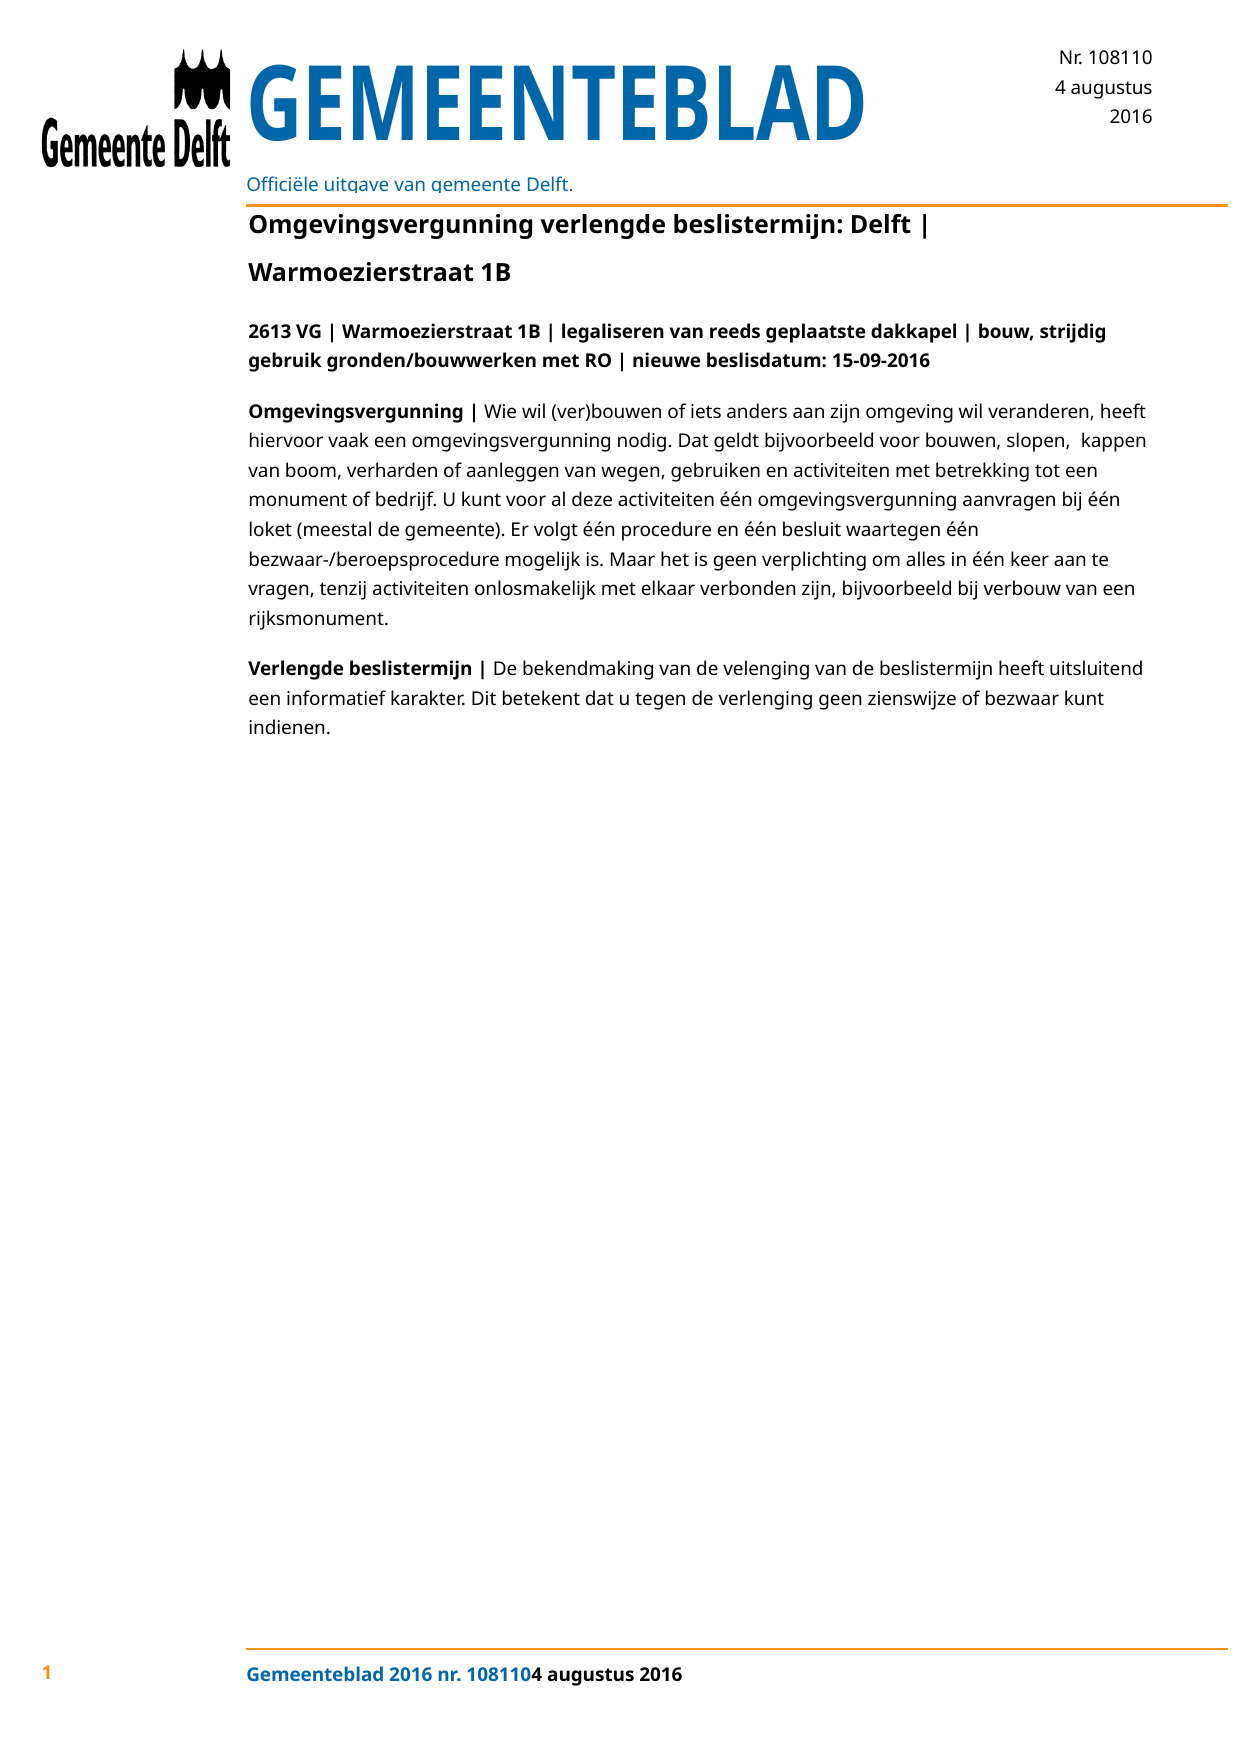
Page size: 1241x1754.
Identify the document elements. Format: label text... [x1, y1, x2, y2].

text 2613 VG | Warmoezierstraat 1B | legaliseren van reeds geplaatste dakkapel | bouw, strijdig gebruik gronden/bouwwerken met RO | nieuwe beslisdatum: 15-09-2016 [248, 318, 1152, 373]
text Omgevingsvergunning | Wie wil (ver)bouwen of iets anders aan zijn omgeving wil veranderen, heeft hiervoor vaak een omgevingsvergunning nodig. Dat geldt bijvoorbeeld voor bouwen, slopen, kappen van boom, verharden of aanleggen van wegen, gebruiken en activiteiten met betrekking tot een monument of bedrijf. U kunt voor al deze activiteiten één omgevingsvergunning aanvragen bij één loket (meestal de gemeente). Er volgt één procedure en één besluit waartegen één bezwaar-/beroepsprocedure mogelijk is. Maar het is geen verplichting om alles in één keer aan te vragen, tenzij activiteiten onlosmakelijk met elkaar verbonden zijn, bijvoorbeeld bij verbouw van een rijksmonument. [248, 398, 1152, 631]
picture [41, 47, 231, 172]
text Omgevingsvergunning verlengde beslistermijn: Delft | Warmoezierstraat 1B [248, 207, 1152, 288]
text Verlengde beslistermijn | De bekendmaking van de velenging van de beslistermijn heeft uitsluitend een informatief karakter. Dit betekent dat u tegen de verlenging geen zienswijze of bezwaar kunt indienen. [248, 655, 1152, 740]
